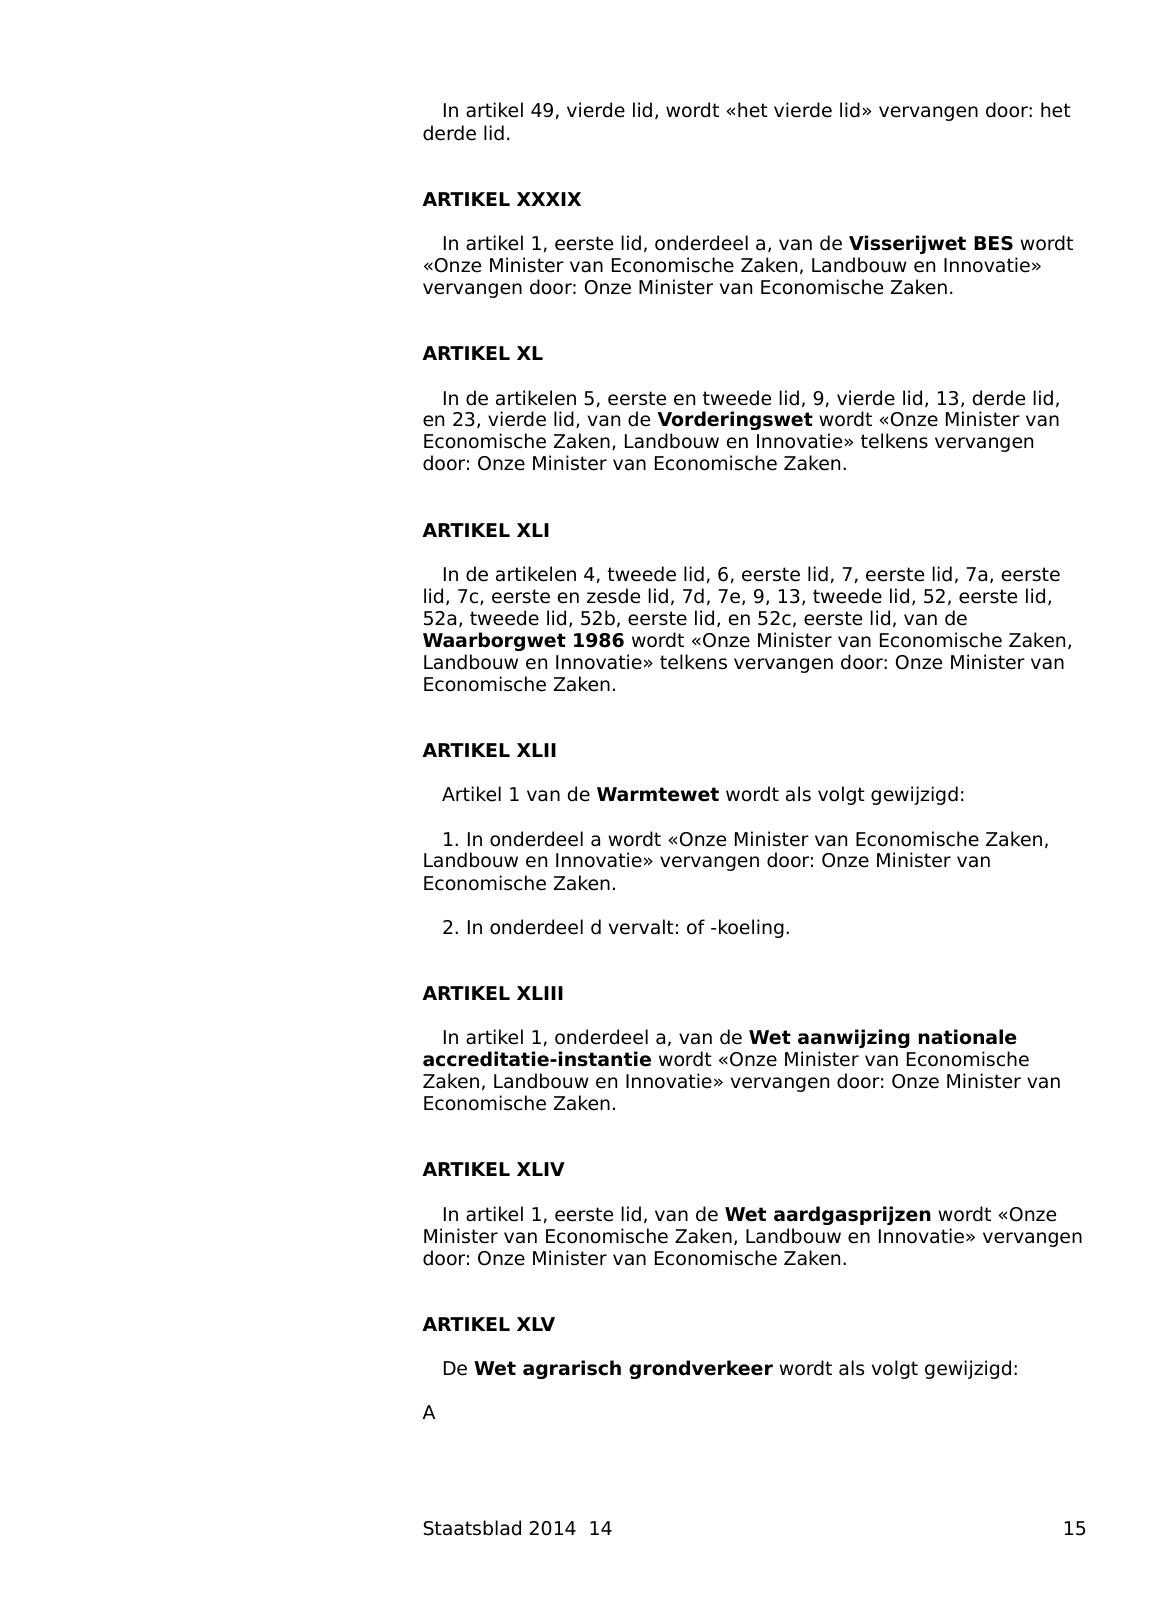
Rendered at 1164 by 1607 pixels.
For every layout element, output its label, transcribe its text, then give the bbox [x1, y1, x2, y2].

text In artikel 1, eerste lid, onderdeel a, van de Visserijwet BES wordt «Onze Minister van Economische Zaken, Landbouw en Innovatie» vervangen door: Onze Minister van Economische Zaken. [422, 233, 1087, 299]
text Artikel 1 van de Warmtewet wordt als volgt gewijzigd: [422, 784, 1087, 806]
subtitle ARTIKEL XLIII [422, 983, 1087, 1005]
subtitle ARTIKEL XLI [422, 520, 1087, 542]
text De Wet agrarisch grondverkeer wordt als volgt gewijzigd: [422, 1358, 1087, 1380]
text In artikel 1, eerste lid, van de Wet aardgasprijzen wordt «Onze Minister van Economische Zaken, Landbouw en Innovatie» vervangen door: Onze Minister van Economische Zaken. [422, 1203, 1087, 1269]
subtitle ARTIKEL XXXIX [422, 189, 1087, 211]
subtitle ARTIKEL XLII [422, 740, 1087, 762]
text 2. In onderdeel d vervalt: of -koeling. [422, 917, 1087, 938]
text In artikel 1, onderdeel a, van de Wet aanwijzing nationale accreditatie-instantie wordt «Onze Minister van Economische Zaken, Landbouw en Innovatie» vervangen door: Onze Minister van Economische Zaken. [422, 1027, 1087, 1115]
subtitle ARTIKEL XLV [422, 1314, 1087, 1336]
text In de artikelen 4, tweede lid, 6, eerste lid, 7, eerste lid, 7a, eerste lid, 7c, eerste en zesde lid, 7d, 7e, 9, 13, tweede lid, 52, eerste lid, 52a, tweede lid, 52b, eerste lid, en 52c, eerste lid, van de Waarborgwet 1986 wordt «Onze Minister van Economische Zaken, Landbouw en Innovatie» telkens vervangen door: Onze Minister van Economische Zaken. [422, 564, 1087, 696]
text 1. In onderdeel a wordt «Onze Minister van Economische Zaken, Landbouw en Innovatie» vervangen door: Onze Minister van Economische Zaken. [422, 828, 1087, 894]
subtitle ARTIKEL XLIV [422, 1159, 1087, 1181]
text A [422, 1402, 1087, 1424]
subtitle ARTIKEL XL [422, 343, 1087, 365]
text In artikel 49, vierde lid, wordt «het vierde lid» vervangen door: het derde lid. [422, 100, 1087, 144]
text In de artikelen 5, eerste en tweede lid, 9, vierde lid, 13, derde lid, en 23, vierde lid, van de Vorderingswet wordt «Onze Minister van Economische Zaken, Landbouw en Innovatie» telkens vervangen door: Onze Minister van Economische Zaken. [422, 387, 1087, 475]
